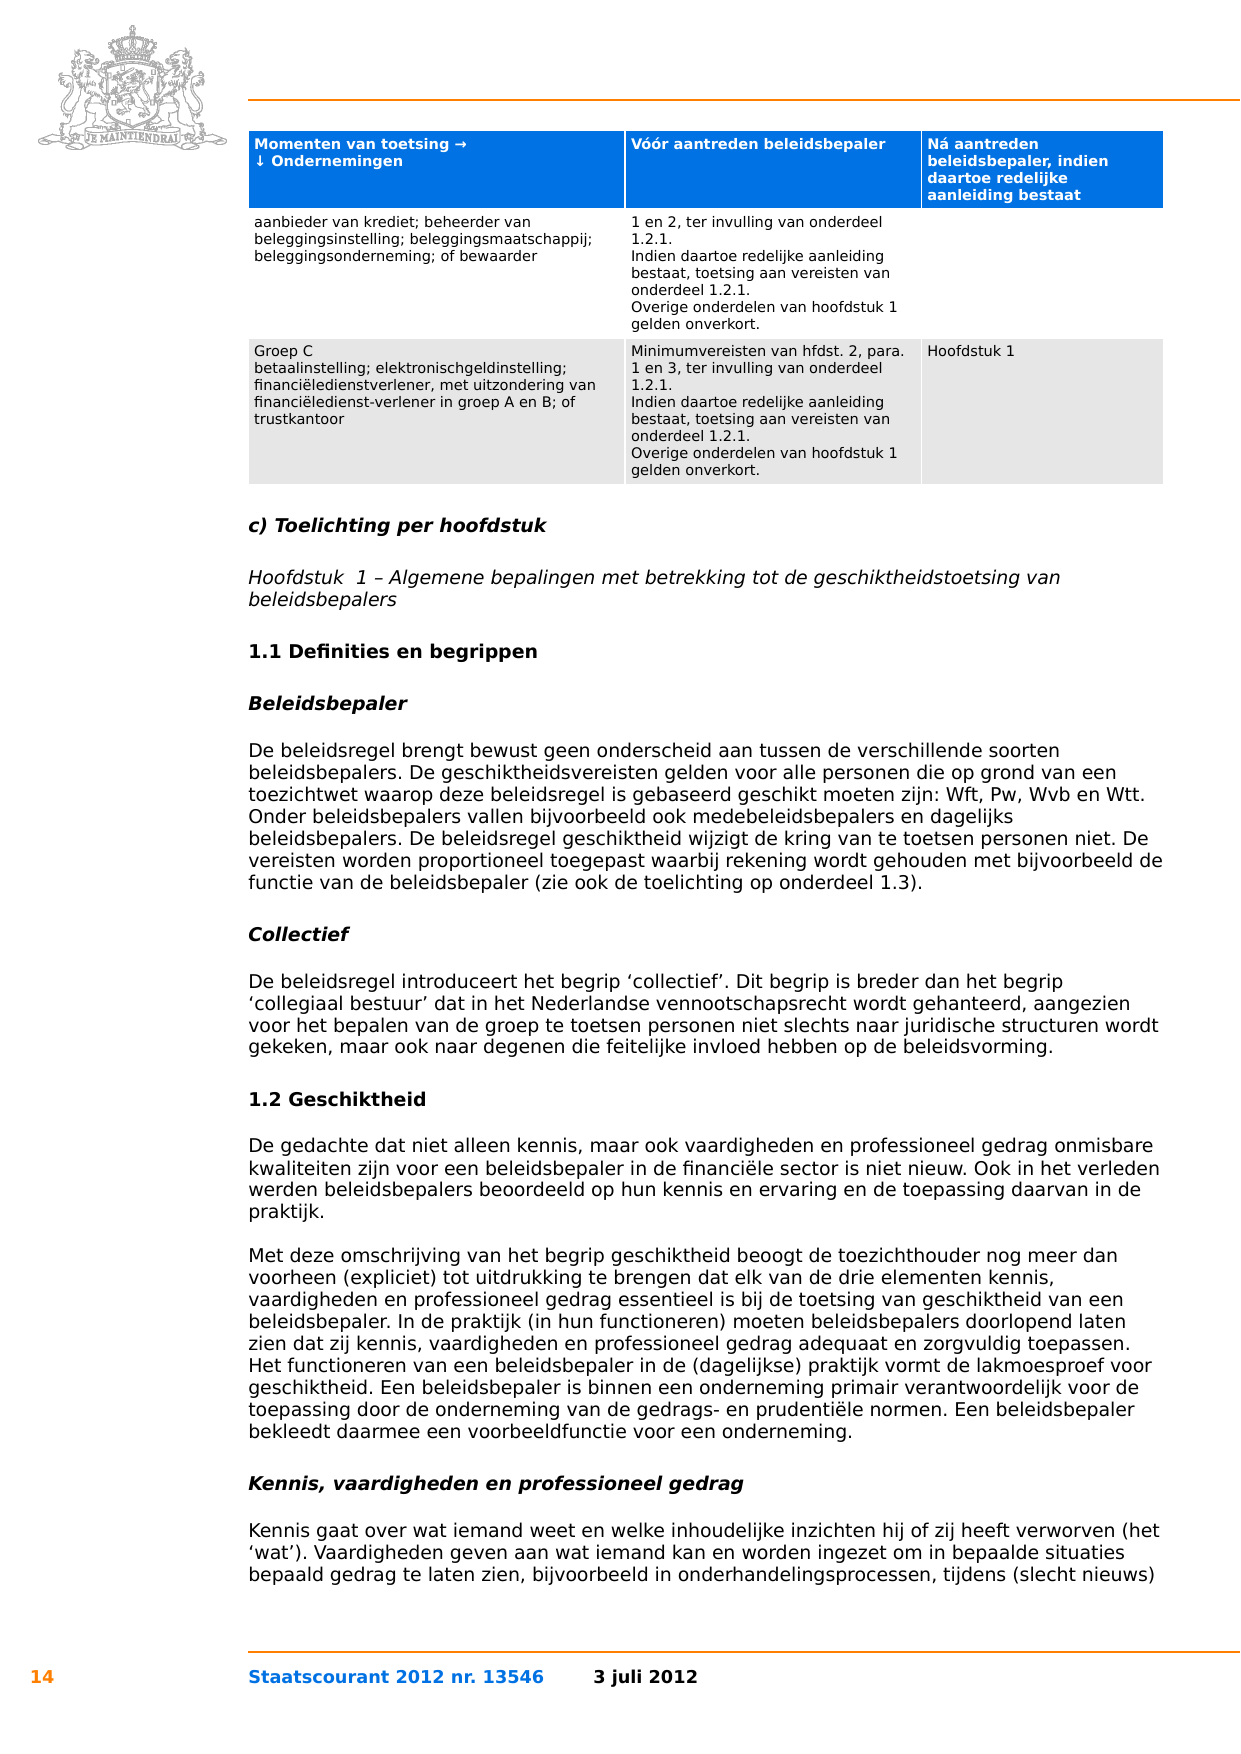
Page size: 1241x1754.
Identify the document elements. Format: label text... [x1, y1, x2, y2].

subtitle 1.2 Geschiktheid [248, 1088, 1163, 1110]
text De beleidsregel introduceert het begrip ‘collectief’. Dit begrip is breder dan het begrip ‘collegiaal bestuur’ dat in het Nederlandse vennootschapsrecht wordt gehanteerd, aangezien voor het bepalen van de groep te toetsen personen niet slechts naar juridische structuren wordt gekeken, maar ook naar degenen die feitelijke invloed hebben op de beleidsvorming. [248, 971, 1163, 1058]
table_cell Groep C betaalinstelling; elektronischgeldinstelling; financiëledienstverlener, met uitzondering van financiëledienst-verlener in groep A en B; of trustkantoor [249, 339, 624, 484]
table_cell aanbieder van krediet; beheerder van beleggingsinstelling; beleggingsmaatschappij; beleggingsonderneming; of bewaarder [249, 209, 624, 337]
table_header Momenten van toetsing → ↓ Ondernemingen [249, 131, 624, 208]
text De beleidsregel brengt bewust geen onderscheid aan tussen de verschillende soorten beleidsbepalers. De geschiktheidsvereisten gelden voor alle personen die op grond van een toezichtwet waarop deze beleidsregel is gebaseerd geschikt moeten zijn: Wft, Pw, Wvb en Wtt. Onder beleidsbepalers vallen bijvoorbeeld ook medebeleidsbepalers en dagelijks beleidsbepalers. De beleidsregel geschiktheid wijzigt de kring van te toetsen personen niet. De vereisten worden proportioneel toegepast waarbij rekening wordt gehouden met bijvoorbeeld de functie van de beleidsbepaler (zie ook de toelichting op onderdeel 1.3). [248, 740, 1163, 893]
picture [38, 25, 227, 150]
subtitle Collectief [248, 923, 1163, 946]
table_header Vóór aantreden beleidsbepaler [626, 131, 921, 208]
subtitle Kennis, vaardigheden en professioneel gedrag [248, 1473, 1163, 1495]
table_cell Minimumvereisten van hfdst. 2, para. 1 en 3, ter invulling van onderdeel 1.2.1. Indien daartoe redelijke aanleiding bestaat, toetsing aan vereisten van onderdeel 1.2.1. Overige onderdelen van hoofdstuk 1 gelden onverkort. [626, 339, 921, 484]
table_header Ná aantreden beleidsbepaler, indien daartoe redelijke aanleiding bestaat [922, 131, 1163, 208]
table_cell 1 en 2, ter invulling van onderdeel 1.2.1. Indien daartoe redelijke aanleiding bestaat, toetsing aan vereisten van onderdeel 1.2.1. Overige onderdelen van hoofdstuk 1 gelden onverkort. [626, 209, 921, 337]
table_cell Hoofdstuk 1 [922, 339, 1163, 484]
subtitle 1.1 Definities en begrippen [248, 641, 1163, 663]
subtitle c) Toelichting per hoofdstuk [248, 515, 1163, 537]
text De gedachte dat niet alleen kennis, maar ook vaardigheden en professioneel gedrag onmisbare kwaliteiten zijn voor een beleidsbepaler in de financiële sector is niet nieuw. Ook in het verleden werden beleidsbepalers beoordeeld op hun kennis en ervaring en de toepassing daarvan in de praktijk. [248, 1135, 1163, 1223]
subtitle Beleidsbepaler [248, 693, 1163, 715]
subtitle Hoofdstuk 1 – Algemene bepalingen met betrekking tot de geschiktheidstoetsing van beleidsbepalers [248, 567, 1163, 611]
table_cell [922, 209, 1163, 337]
text Met deze omschrijving van het begrip geschiktheid beoogt de toezichthouder nog meer dan voorheen (expliciet) tot uitdrukking te brengen dat elk van de drie elementen kennis, vaardigheden en professioneel gedrag essentieel is bij de toetsing van geschiktheid van een beleidsbepaler. In de praktijk (in hun functioneren) moeten beleidsbepalers doorlopend laten zien dat zij kennis, vaardigheden en professioneel gedrag adequaat en zorgvuldig toepassen. Het functioneren van een beleidsbepaler in de (dagelijkse) praktijk vormt de lakmoesproef voor geschiktheid. Een beleidsbepaler is binnen een onderneming primair verantwoordelijk voor de toepassing door de onderneming van de gedrags- en prudentiële normen. Een beleidsbepaler bekleedt daarmee een voorbeeldfunctie voor een onderneming. [248, 1245, 1163, 1443]
text Kennis gaat over wat iemand weet en welke inhoudelijke inzichten hij of zij heeft verworven (het ‘wat’). Vaardigheden geven aan wat iemand kan en worden ingezet om in bepaalde situaties bepaald gedrag te laten zien, bijvoorbeeld in onderhandelingsprocessen, tijdens (slecht nieuws) [248, 1520, 1163, 1586]
